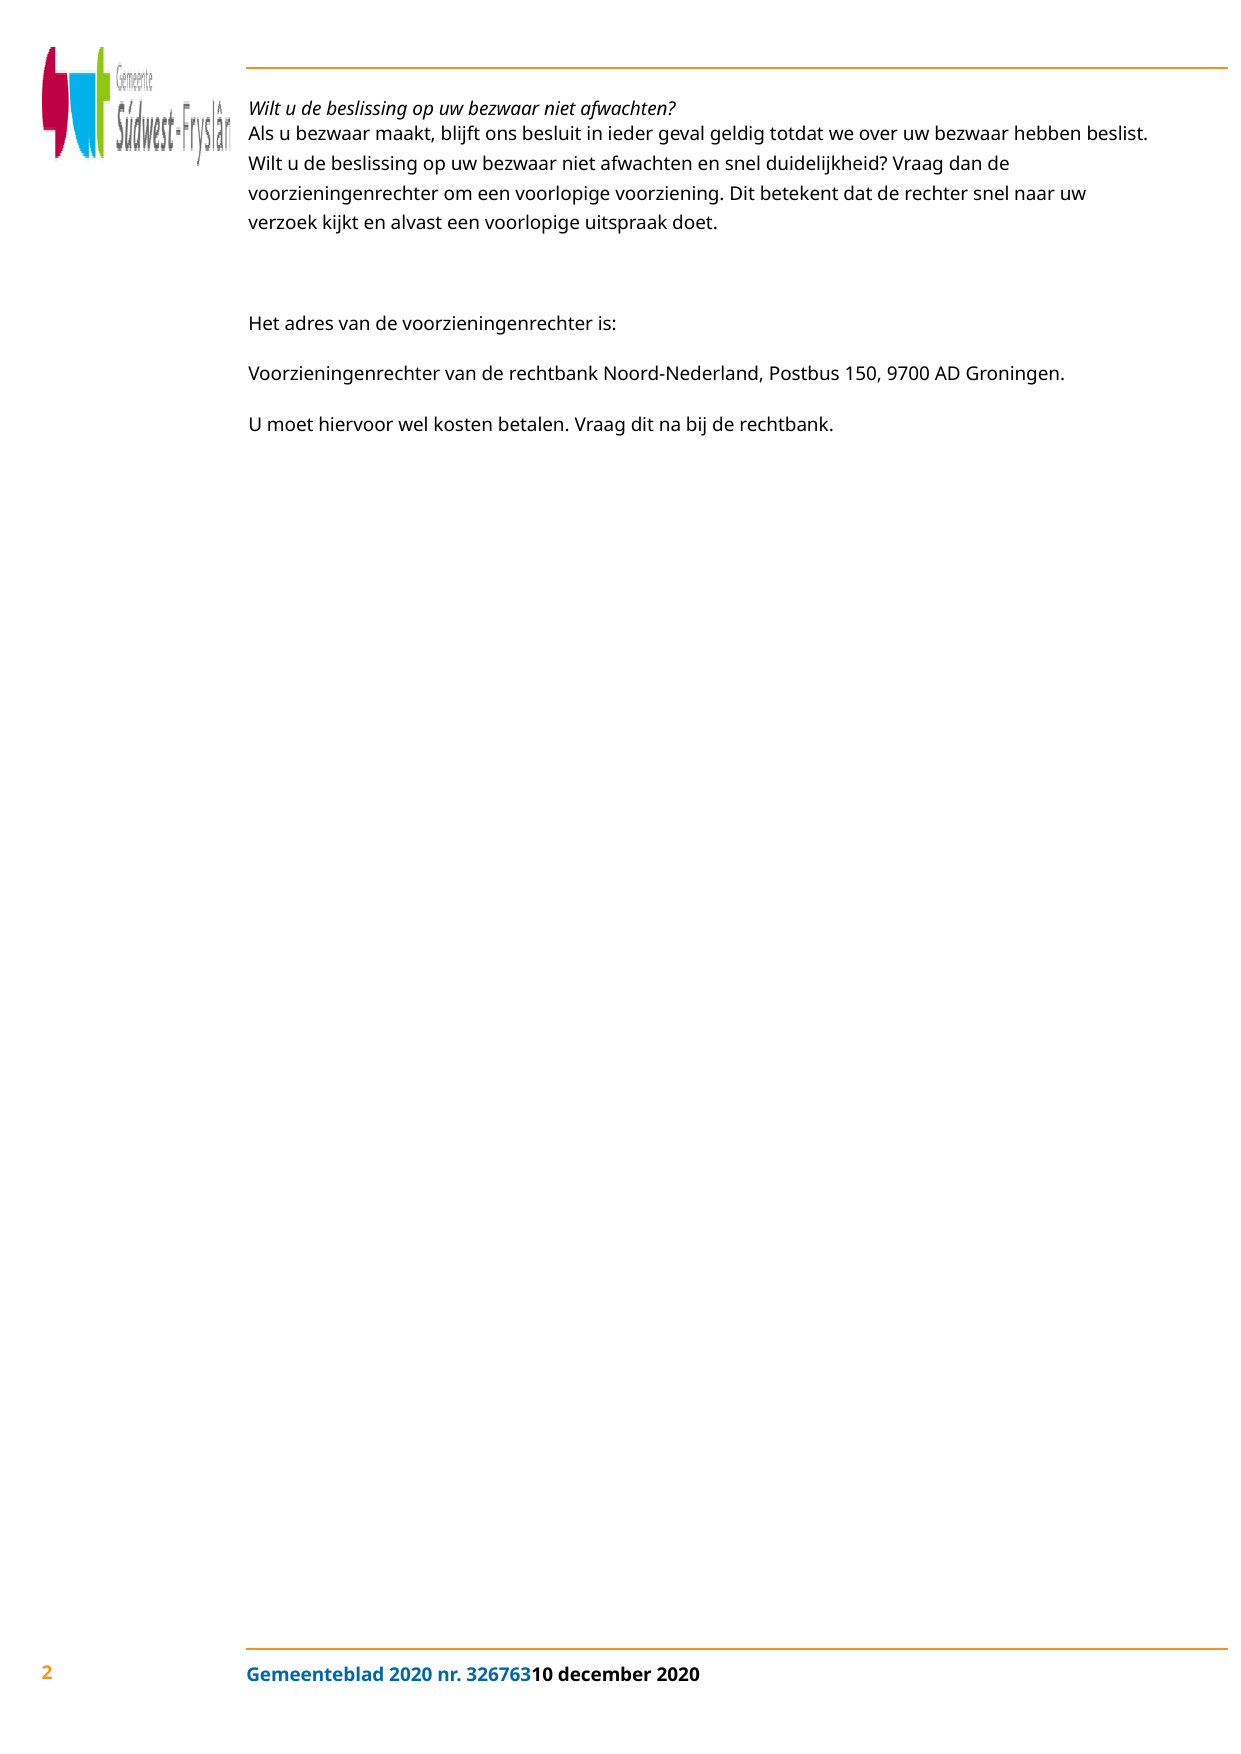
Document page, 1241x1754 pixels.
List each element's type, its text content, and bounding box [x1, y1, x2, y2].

text Het adres van de voorzieningenrechter is: [248, 310, 1152, 336]
picture [41, 47, 231, 172]
text U moet hiervoor wel kosten betalen. Vraag dit na bij de rechtbank. [248, 411, 1152, 437]
text Als u bezwaar maakt, blijft ons besluit in ieder geval geldig totdat we over uw bezwaar hebben beslist. Wilt u de beslissing op uw bezwaar niet afwachten en snel duidelijkheid? Vraag dan de voorzieningenrechter om een voorlopige voorziening. Dit betekent dat de rechter snel naar uw verzoek kijkt en alvast een voorlopige uitspraak doet. [248, 121, 1152, 235]
text Voorzieningenrechter van de rechtbank Noord-Nederland, Postbus 150, 9700 AD Groningen. [248, 361, 1152, 386]
text Wilt u de beslissing op uw bezwaar niet afwachten? [248, 95, 1152, 121]
